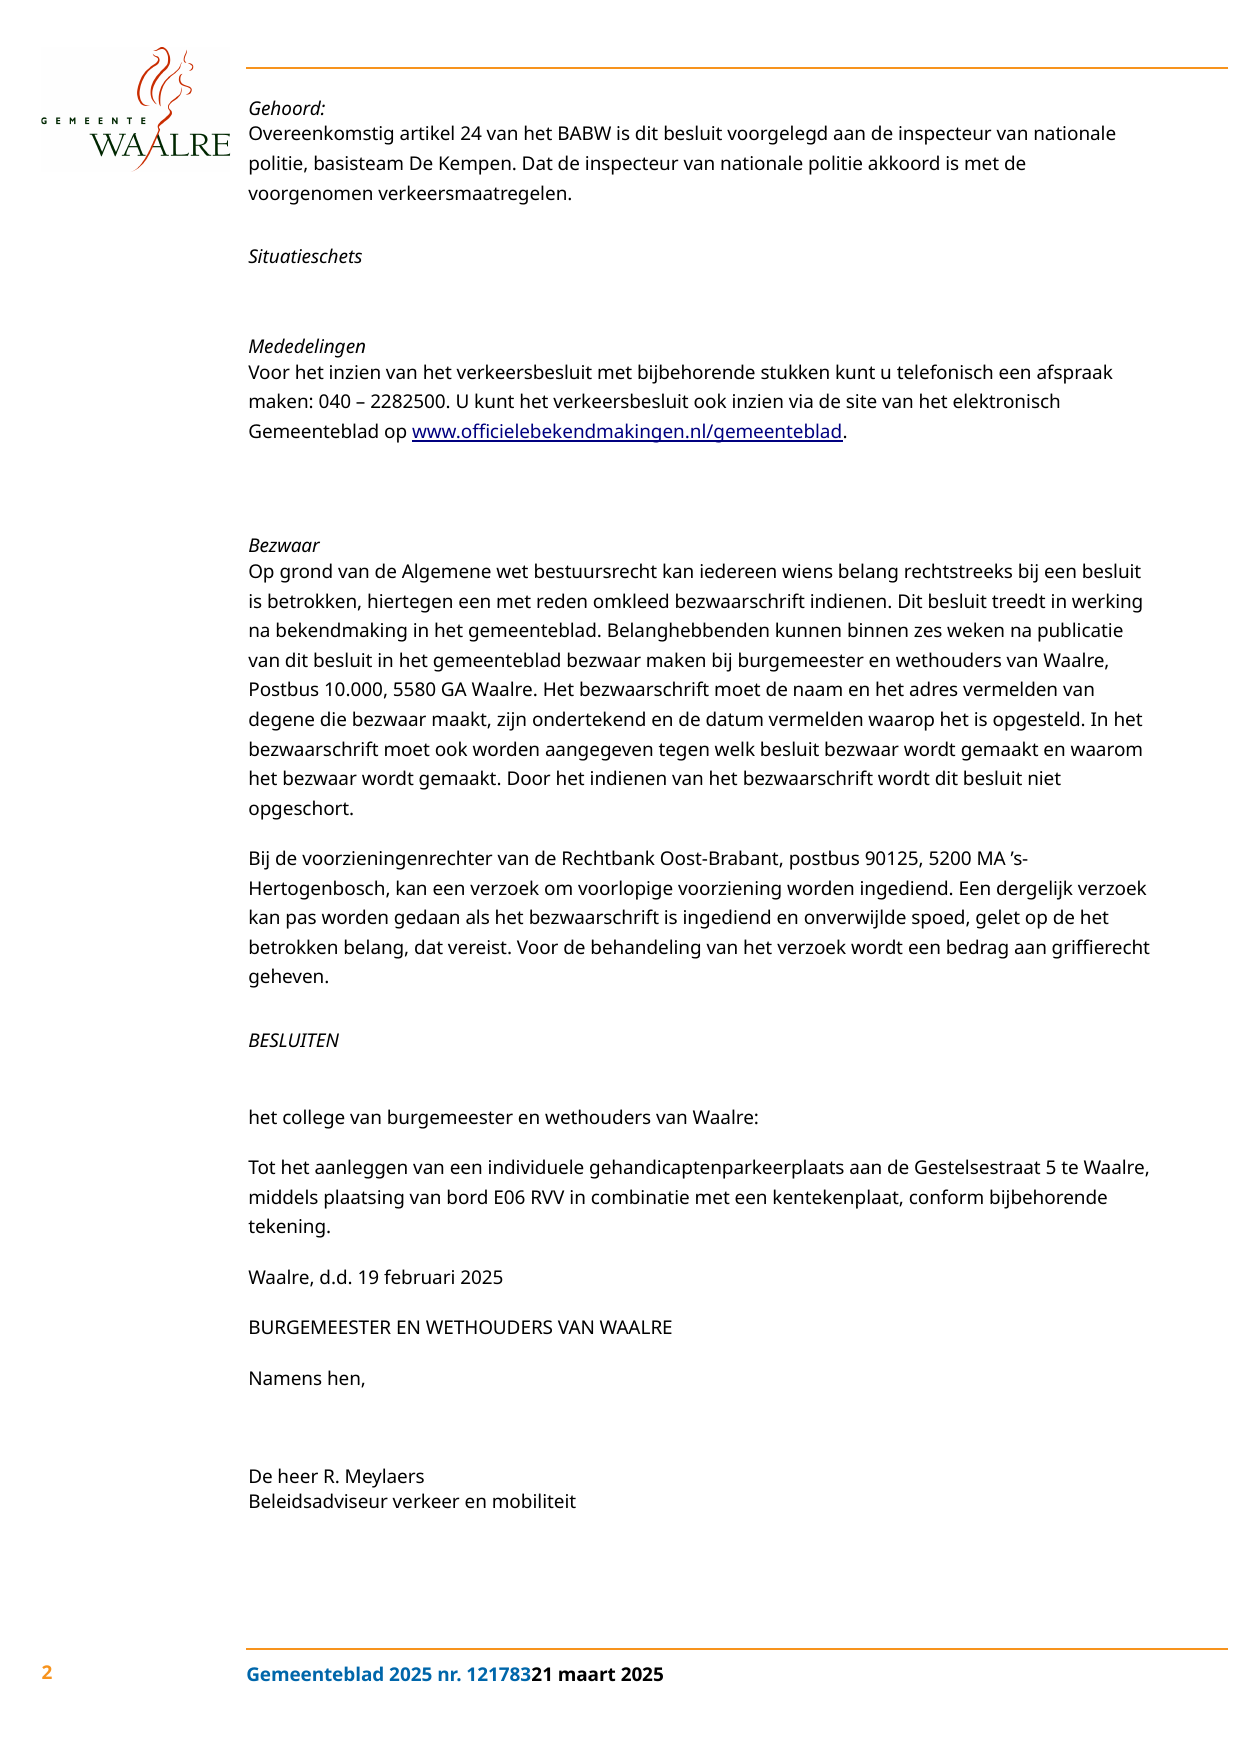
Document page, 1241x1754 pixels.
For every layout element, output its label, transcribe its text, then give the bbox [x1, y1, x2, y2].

text Bij de voorzieningenrechter van de Rechtbank Oost-Brabant, postbus 90125, 5200 MA ’s-Hertogenbosch, kan een verzoek om voorlopige voorziening worden ingediend. Een dergelijk verzoek kan pas worden gedaan als het bezwaarschrift is ingediend en onverwijlde spoed, gelet op de het betrokken belang, dat vereist. Voor de behandeling van het verzoek wordt een bedrag aan griffierecht geheven. [248, 845, 1152, 989]
text Waalre, d.d. 19 februari 2025 [248, 1264, 1152, 1289]
picture [41, 47, 231, 172]
text Tot het aanleggen van een individuele gehandicaptenparkeerplaats aan de Gestelsestraat 5 te Waalre, middels plaatsing van bord E06 RVV in combinatie met een kentekenplaat, conform bijbehorende tekening. [248, 1154, 1152, 1239]
text Beleidsadviseur verkeer en mobiliteit [248, 1489, 1152, 1514]
text Bezwaar [248, 533, 1152, 558]
text het college van burgemeester en wethouders van Waalre: [248, 1104, 1152, 1129]
text BURGEMEESTER EN WETHOUDERS VAN WAALRE [248, 1314, 1152, 1340]
text Situatieschets [248, 244, 1152, 269]
text Namens hen, [248, 1365, 1152, 1390]
text Gehoord: [248, 95, 1152, 121]
text Overeenkomstig artikel 24 van het BABW is dit besluit voorgelegd aan de inspecteur van nationale politie, basisteam De Kempen. Dat de inspecteur van nationale politie akkoord is met de voorgenomen verkeersmaatregelen. [248, 121, 1152, 205]
text Mededelingen [248, 333, 1152, 359]
text Voor het inzien van het verkeersbesluit met bijbehorende stukken kunt u telefonisch een afspraak maken: 040 – 2282500. U kunt het verkeersbesluit ook inzien via de site van het elektronisch Gemeenteblad op www.officielebekendmakingen.nl/gemeenteblad. [248, 359, 1152, 444]
text BESLUITEN [248, 1028, 1152, 1053]
text Op grond van de Algemene wet bestuursrecht kan iedereen wiens belang rechtstreeks bij een besluit is betrokken, hiertegen een met reden omkleed bezwaarschrift indienen. Dit besluit treedt in werking na bekendmaking in het gemeenteblad. Belanghebbenden kunnen binnen zes weken na publicatie van dit besluit in het gemeenteblad bezwaar maken bij burgemeester en wethouders van Waalre, Postbus 10.000, 5580 GA Waalre. Het bezwaarschrift moet de naam en het adres vermelden van degene die bezwaar maakt, zijn ondertekend en de datum vermelden waarop het is opgesteld. In het bezwaarschrift moet ook worden aangegeven tegen welk besluit bezwaar wordt gemaakt en waarom het bezwaar wordt gemaakt. Door het indienen van het bezwaarschrift wordt dit besluit niet opgeschort. [248, 558, 1152, 821]
text De heer R. Meylaers [248, 1463, 1152, 1489]
